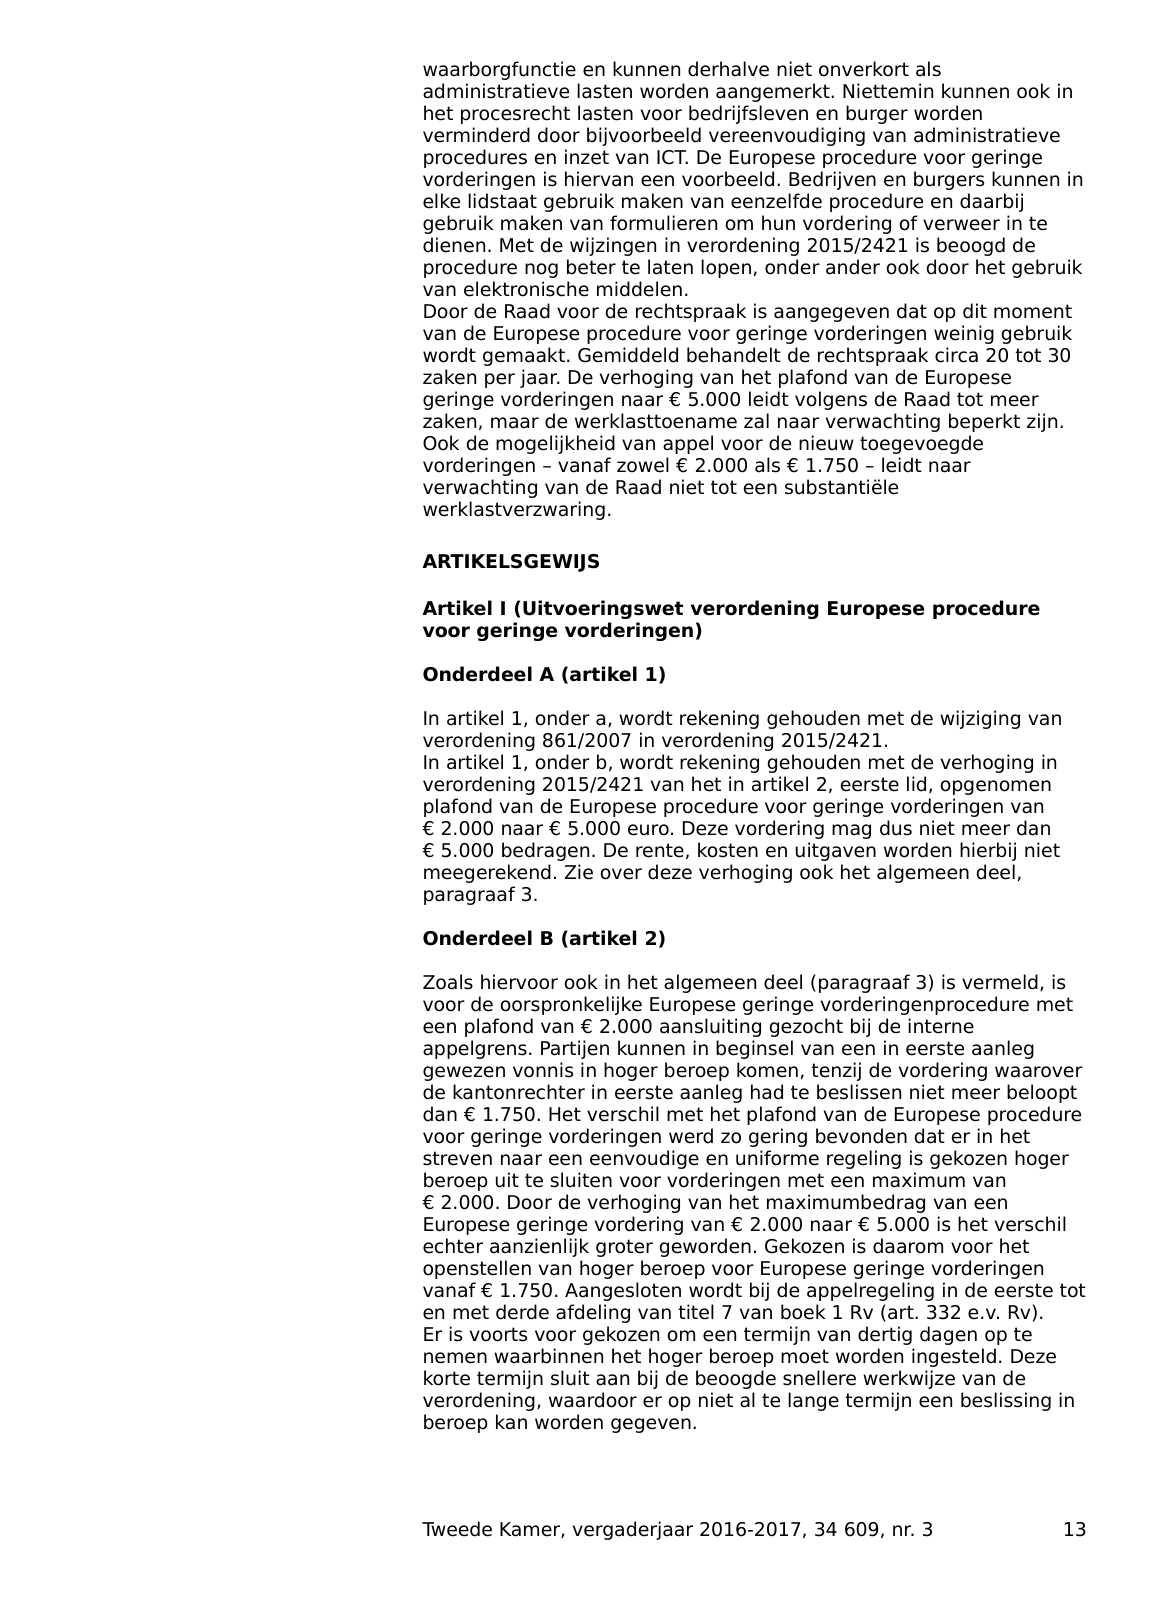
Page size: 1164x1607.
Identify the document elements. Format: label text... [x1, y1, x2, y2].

text Zoals hiervoor ook in het algemeen deel (paragraaf 3) is vermeld, is voor de oorspronkelijke Europese geringe vorderingenprocedure met een plafond van € 2.000 aansluiting gezocht bij de interne appelgrens. Partijen kunnen in beginsel van een in eerste aanleg gewezen vonnis in hoger beroep komen, tenzij de vordering waarover de kantonrechter in eerste aanleg had te beslissen niet meer beloopt dan € 1.750. Het verschil met het plafond van de Europese procedure voor geringe vorderingen werd zo gering bevonden dat er in het streven naar een eenvoudige en uniforme regeling is gekozen hoger beroep uit te sluiten voor vorderingen met een maximum van € 2.000. Door de verhoging van het maximumbedrag van een Europese geringe vordering van € 2.000 naar € 5.000 is het verschil echter aanzienlijk groter geworden. Gekozen is daarom voor het openstellen van hoger beroep voor Europese geringe vorderingen vanaf € 1.750. Aangesloten wordt bij de appelregeling in de eerste tot en met derde afdeling van titel 7 van boek 1 Rv (art. 332 e.v. Rv). [422, 972, 1087, 1324]
subtitle Onderdeel A (artikel 1) [422, 664, 1087, 686]
text In artikel 1, onder a, wordt rekening gehouden met de wijziging van verordening 861/2007 in verordening 2015/2421. [422, 708, 1087, 752]
text Er is voorts voor gekozen om een termijn van dertig dagen op te nemen waarbinnen het hoger beroep moet worden ingesteld. Deze korte termijn sluit aan bij de beoogde snellere werkwijze van de verordening, waardoor er op niet al te lange termijn een beslissing in beroep kan worden gegeven. [422, 1324, 1087, 1434]
text waarborgfunctie en kunnen derhalve niet onverkort als administratieve lasten worden aangemerkt. Niettemin kunnen ook in het procesrecht lasten voor bedrijfsleven en burger worden verminderd door bijvoorbeeld vereenvoudiging van administratieve procedures en inzet van ICT. De Europese procedure voor geringe vorderingen is hiervan een voorbeeld. Bedrijven en burgers kunnen in elke lidstaat gebruik maken van eenzelfde procedure en daarbij gebruik maken van formulieren om hun vordering of verweer in te dienen. Met de wijzingen in verordening 2015/2421 is beoogd de procedure nog beter te laten lopen, onder ander ook door het gebruik van elektronische middelen. [422, 59, 1087, 301]
text In artikel 1, onder b, wordt rekening gehouden met de verhoging in verordening 2015/2421 van het in artikel 2, eerste lid, opgenomen plafond van de Europese procedure voor geringe vorderingen van € 2.000 naar € 5.000 euro. Deze vordering mag dus niet meer dan € 5.000 bedragen. De rente, kosten en uitgaven worden hierbij niet meegerekend. Zie over deze verhoging ook het algemeen deel, paragraaf 3. [422, 752, 1087, 906]
subtitle Artikel I (Uitvoeringswet verordening Europese procedure voor geringe vorderingen) [422, 598, 1087, 642]
subtitle Onderdeel B (artikel 2) [422, 928, 1087, 950]
text Door de Raad voor de rechtspraak is aangegeven dat op dit moment van de Europese procedure voor geringe vorderingen weinig gebruik wordt gemaakt. Gemiddeld behandelt de rechtspraak circa 20 tot 30 zaken per jaar. De verhoging van het plafond van de Europese geringe vorderingen naar € 5.000 leidt volgens de Raad tot meer zaken, maar de werklasttoename zal naar verwachting beperkt zijn. Ook de mogelijkheid van appel voor de nieuw toegevoegde vorderingen – vanaf zowel € 2.000 als € 1.750 – leidt naar verwachting van de Raad niet tot een substantiële werklastverzwaring. [422, 301, 1087, 521]
subtitle ARTIKELSGEWIJS [422, 551, 1087, 573]
